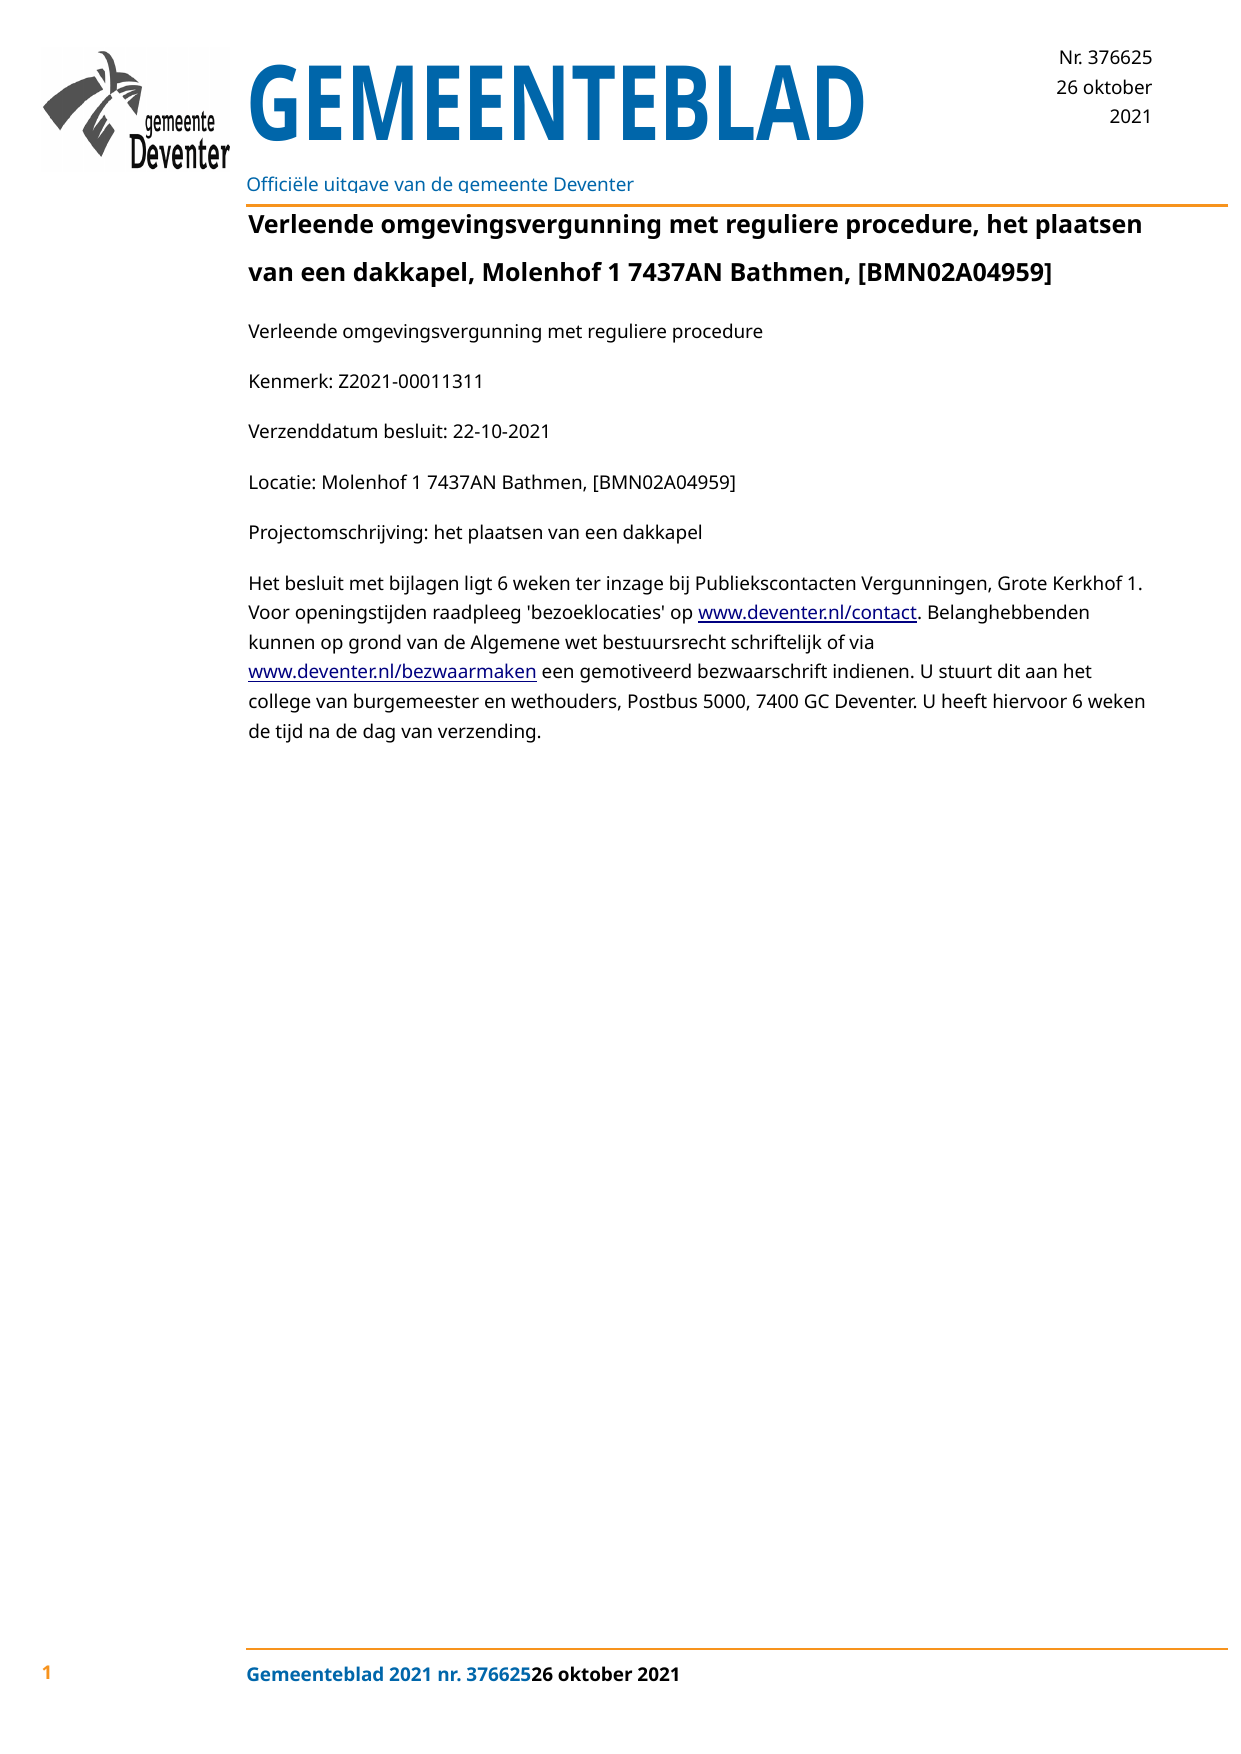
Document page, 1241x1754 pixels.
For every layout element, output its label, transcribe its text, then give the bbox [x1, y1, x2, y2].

text Verleende omgevingsvergunning met reguliere procedure [248, 318, 1152, 344]
text Het besluit met bijlagen ligt 6 weken ter inzage bij Publiekscontacten Vergunningen, Grote Kerkhof 1. Voor openingstijden raadpleeg 'bezoeklocaties' op www.deventer.nl/contact. Belanghebbenden kunnen op grond van de Algemene wet bestuursrecht schriftelijk of via www.deventer.nl/bezwaarmaken een gemotiveerd bezwaarschrift indienen. U stuurt dit aan het college van burgemeester en wethouders, Postbus 5000, 7400 GC Deventer. U heeft hiervoor 6 weken de tijd na de dag van verzending. [248, 570, 1152, 744]
text Verleende omgevingsvergunning met reguliere procedure, het plaatsen van een dakkapel, Molenhof 1 7437AN Bathmen, [BMN02A04959] [248, 207, 1152, 288]
text Projectomschrijving: het plaatsen van een dakkapel [248, 519, 1152, 545]
text Verzenddatum besluit: 22-10-2021 [248, 419, 1152, 444]
text Kenmerk: Z2021-00011311 [248, 368, 1152, 394]
picture [41, 47, 231, 172]
text Locatie: Molenhof 1 7437AN Bathmen, [BMN02A04959] [248, 469, 1152, 495]
